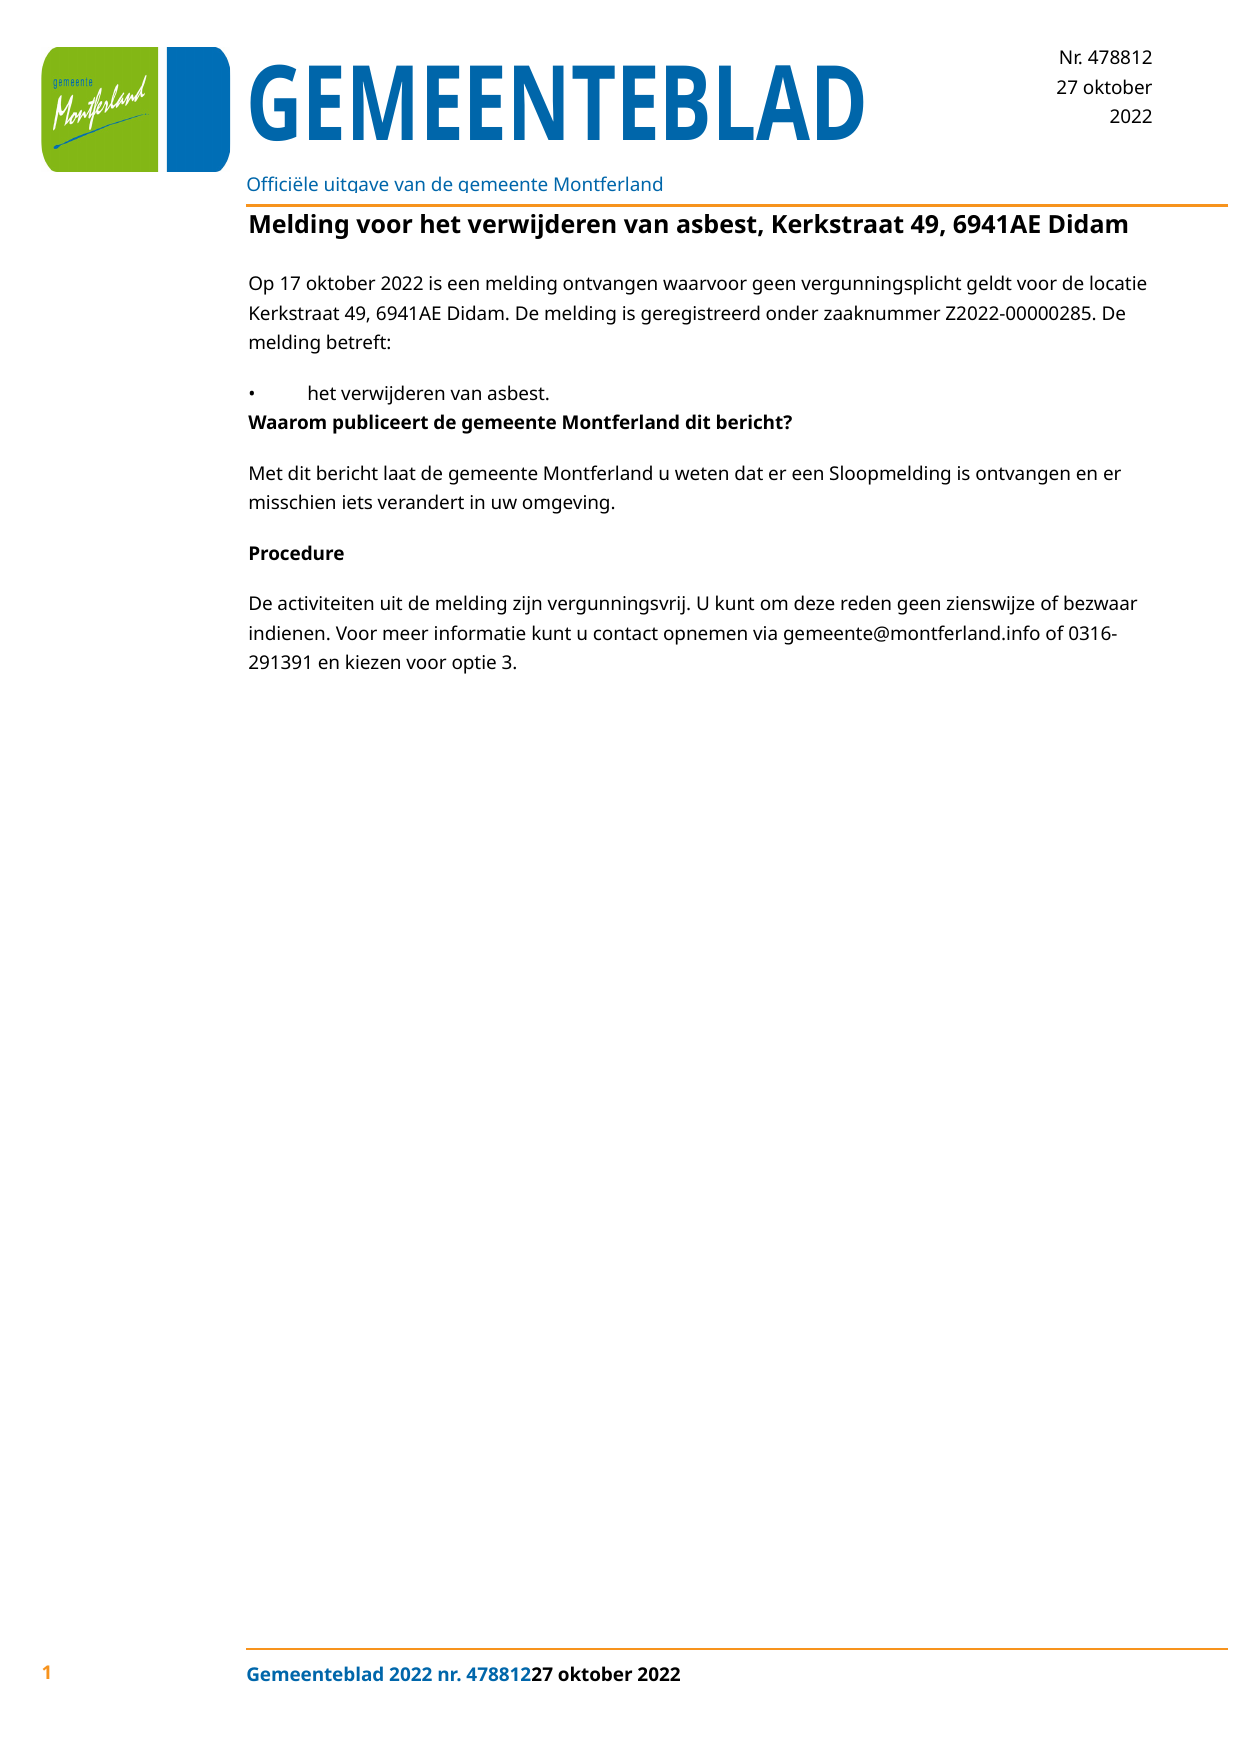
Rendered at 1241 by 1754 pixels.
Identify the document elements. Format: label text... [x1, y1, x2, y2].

text De activiteiten uit de melding zijn vergunningsvrij. U kunt om deze reden geen zienswijze of bezwaar indienen. Voor meer informatie kunt u contact opnemen via gemeente@montferland.info of 0316-291391 en kiezen voor optie 3. [248, 590, 1152, 675]
text Met dit bericht laat de gemeente Montferland u weten dat er een Sloopmelding is ontvangen en er misschien iets verandert in uw omgeving. [248, 460, 1152, 515]
picture [41, 47, 231, 172]
text Procedure [248, 540, 1152, 566]
text Melding voor het verwijderen van asbest, Kerkstraat 49, 6941AE Didam [248, 207, 1152, 241]
list het verwijderen van asbest. [248, 380, 1152, 406]
text Op 17 oktober 2022 is een melding ontvangen waarvoor geen vergunningsplicht geldt voor de locatie Kerkstraat 49, 6941AE Didam. De melding is geregistreerd onder zaaknummer Z2022-00000285. De melding betreft: [248, 270, 1152, 355]
text Waarom publiceert de gemeente Montferland dit bericht? [248, 409, 1152, 435]
